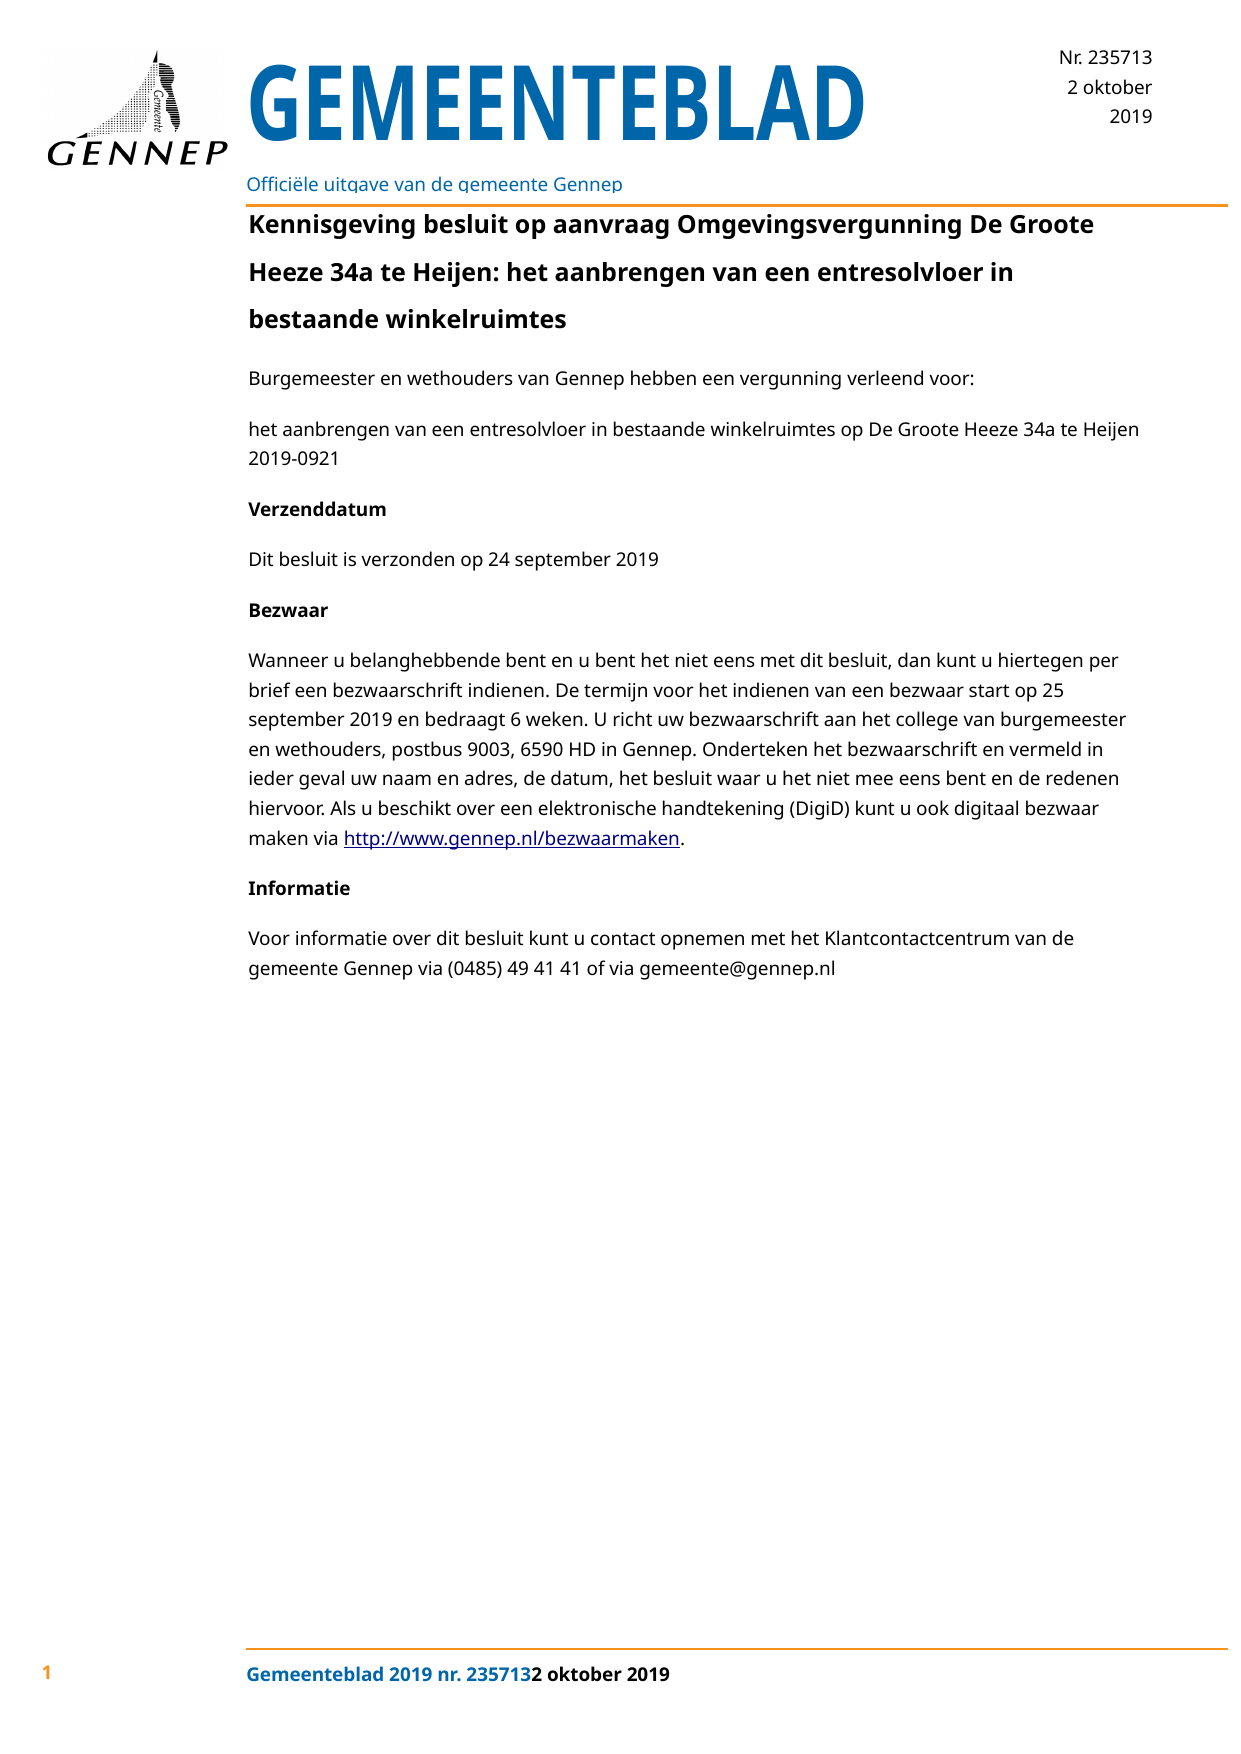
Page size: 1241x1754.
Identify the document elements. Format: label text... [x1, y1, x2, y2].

text Voor informatie over dit besluit kunt u contact opnemen met het Klantcontactcentrum van de gemeente Gennep via (0485) 49 41 41 of via gemeente@gennep.nl [248, 926, 1152, 981]
text Wanneer u belanghebbende bent en u bent het niet eens met dit besluit, dan kunt u hiertegen per brief een bezwaarschrift indienen. De termijn voor het indienen van een bezwaar start op 25 september 2019 en bedraagt 6 weken. U richt uw bezwaarschrift aan het college van burgemeester en wethouders, postbus 9003, 6590 HD in Gennep. Onderteken het bezwaarschrift en vermeld in ieder geval uw naam en adres, de datum, het besluit waar u het niet mee eens bent en de redenen hiervoor. Als u beschikt over een elektronische handtekening (DigiD) kunt u ook digitaal bezwaar maken via http://www.gennep.nl/bezwaarmaken. [248, 647, 1152, 850]
text Dit besluit is verzonden op 24 september 2019 [248, 546, 1152, 572]
text Bezwaar [248, 597, 1152, 622]
text het aanbrengen van een entresolvloer in bestaande winkelruimtes op De Groote Heeze 34a te Heijen 2019-0921 [248, 416, 1152, 471]
text Informatie [248, 875, 1152, 901]
picture [41, 47, 231, 172]
text Verzenddatum [248, 496, 1152, 522]
text Kennisgeving besluit op aanvraag Omgevingsvergunning De Groote Heeze 34a te Heijen: het aanbrengen van een entresolvloer in bestaande winkelruimtes [248, 207, 1152, 336]
text Burgemeester en wethouders van Gennep hebben een vergunning verleend voor: [248, 366, 1152, 391]
